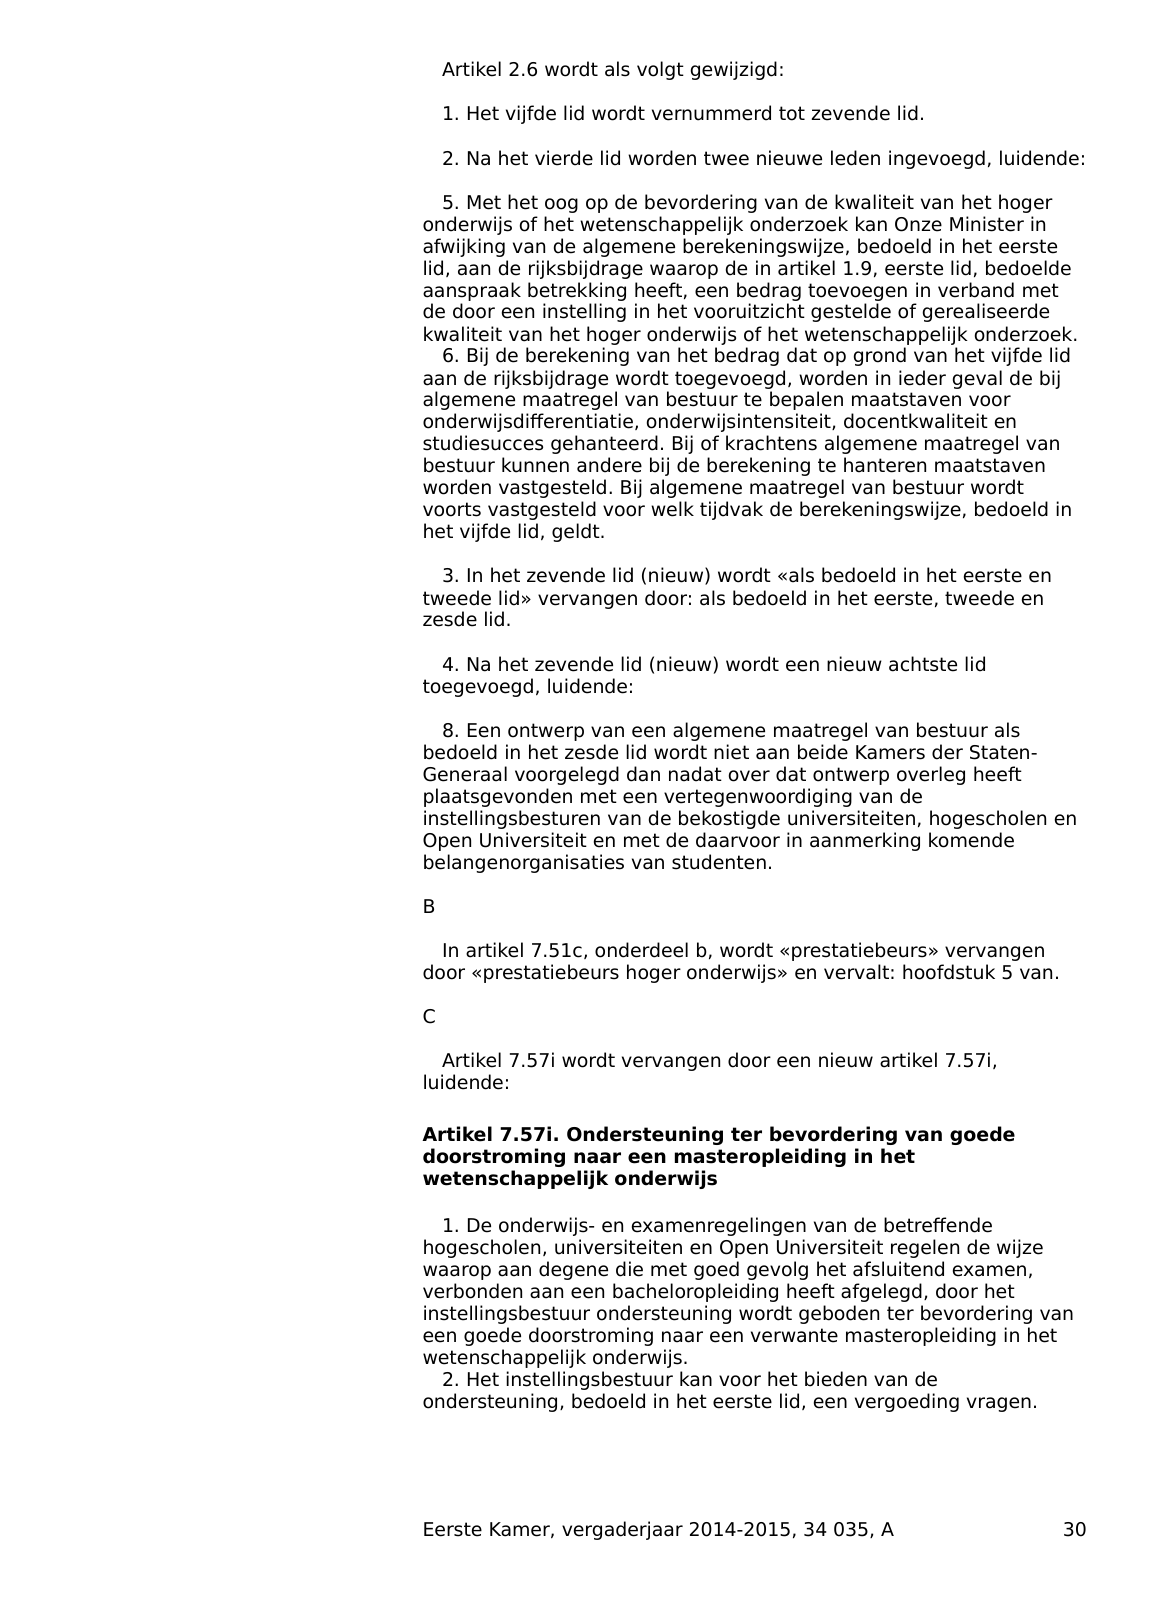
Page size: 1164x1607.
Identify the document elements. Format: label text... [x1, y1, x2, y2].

text Artikel 2.6 wordt als volgt gewijzigd: [422, 59, 1087, 81]
text 8. Een ontwerp van een algemene maatregel van bestuur als bedoeld in het zesde lid wordt niet aan beide Kamers der Staten-Generaal voorgelegd dan nadat over dat ontwerp overleg heeft plaatsgevonden met een vertegenwoordiging van de instellingsbesturen van de bekostigde universiteiten, hogescholen en Open Universiteit en met de daarvoor in aanmerking komende belangenorganisaties van studenten. [422, 720, 1087, 873]
text 1. De onderwijs- en examenregelingen van de betreffende hogescholen, universiteiten en Open Universiteit regelen de wijze waarop aan degene die met goed gevolg het afsluitend examen, verbonden aan een bacheloropleiding heeft afgelegd, door het instellingsbestuur ondersteuning wordt geboden ter bevordering van een goede doorstroming naar een verwante masteropleiding in het wetenschappelijk onderwijs. [422, 1215, 1087, 1369]
text 5. Met het oog op de bevordering van de kwaliteit van het hoger onderwijs of het wetenschappelijk onderzoek kan Onze Minister in afwijking van de algemene berekeningswijze, bedoeld in het eerste lid, aan de rijksbijdrage waarop de in artikel 1.9, eerste lid, bedoelde aanspraak betrekking heeft, een bedrag toevoegen in verband met de door een instelling in het vooruitzicht gestelde of gerealiseerde kwaliteit van het hoger onderwijs of het wetenschappelijk onderzoek. [422, 192, 1087, 345]
text Artikel 7.57i wordt vervangen door een nieuw artikel 7.57i, luidende: [422, 1050, 1087, 1094]
text 2. Het instellingsbestuur kan voor het bieden van de ondersteuning, bedoeld in het eerste lid, een vergoeding vragen. [422, 1369, 1087, 1413]
text In artikel 7.51c, onderdeel b, wordt «prestatiebeurs» vervangen door «prestatiebeurs hoger onderwijs» en vervalt: hoofdstuk 5 van. [422, 940, 1087, 984]
text 1. Het vijfde lid wordt vernummerd tot zevende lid. [422, 103, 1087, 125]
text 6. Bij de berekening van het bedrag dat op grond van het vijfde lid aan de rijksbijdrage wordt toegevoegd, worden in ieder geval de bij algemene maatregel van bestuur te bepalen maatstaven voor onderwijsdifferentiatie, onderwijsintensiteit, docentkwaliteit en studiesucces gehanteerd. Bij of krachtens algemene maatregel van bestuur kunnen andere bij de berekening te hanteren maatstaven worden vastgesteld. Bij algemene maatregel van bestuur wordt voorts vastgesteld voor welk tijdvak de berekeningswijze, bedoeld in het vijfde lid, geldt. [422, 345, 1087, 543]
subtitle Artikel 7.57i. Ondersteuning ter bevordering van goede doorstroming naar een masteropleiding in het wetenschappelijk onderwijs [422, 1124, 1087, 1190]
text 4. Na het zevende lid (nieuw) wordt een nieuw achtste lid toegevoegd, luidende: [422, 653, 1087, 697]
text 2. Na het vierde lid worden twee nieuwe leden ingevoegd, luidende: [422, 147, 1087, 169]
text 3. In het zevende lid (nieuw) wordt «als bedoeld in het eerste en tweede lid» vervangen door: als bedoeld in het eerste, tweede en zesde lid. [422, 565, 1087, 631]
text B [422, 896, 1087, 918]
text C [422, 1006, 1087, 1028]
